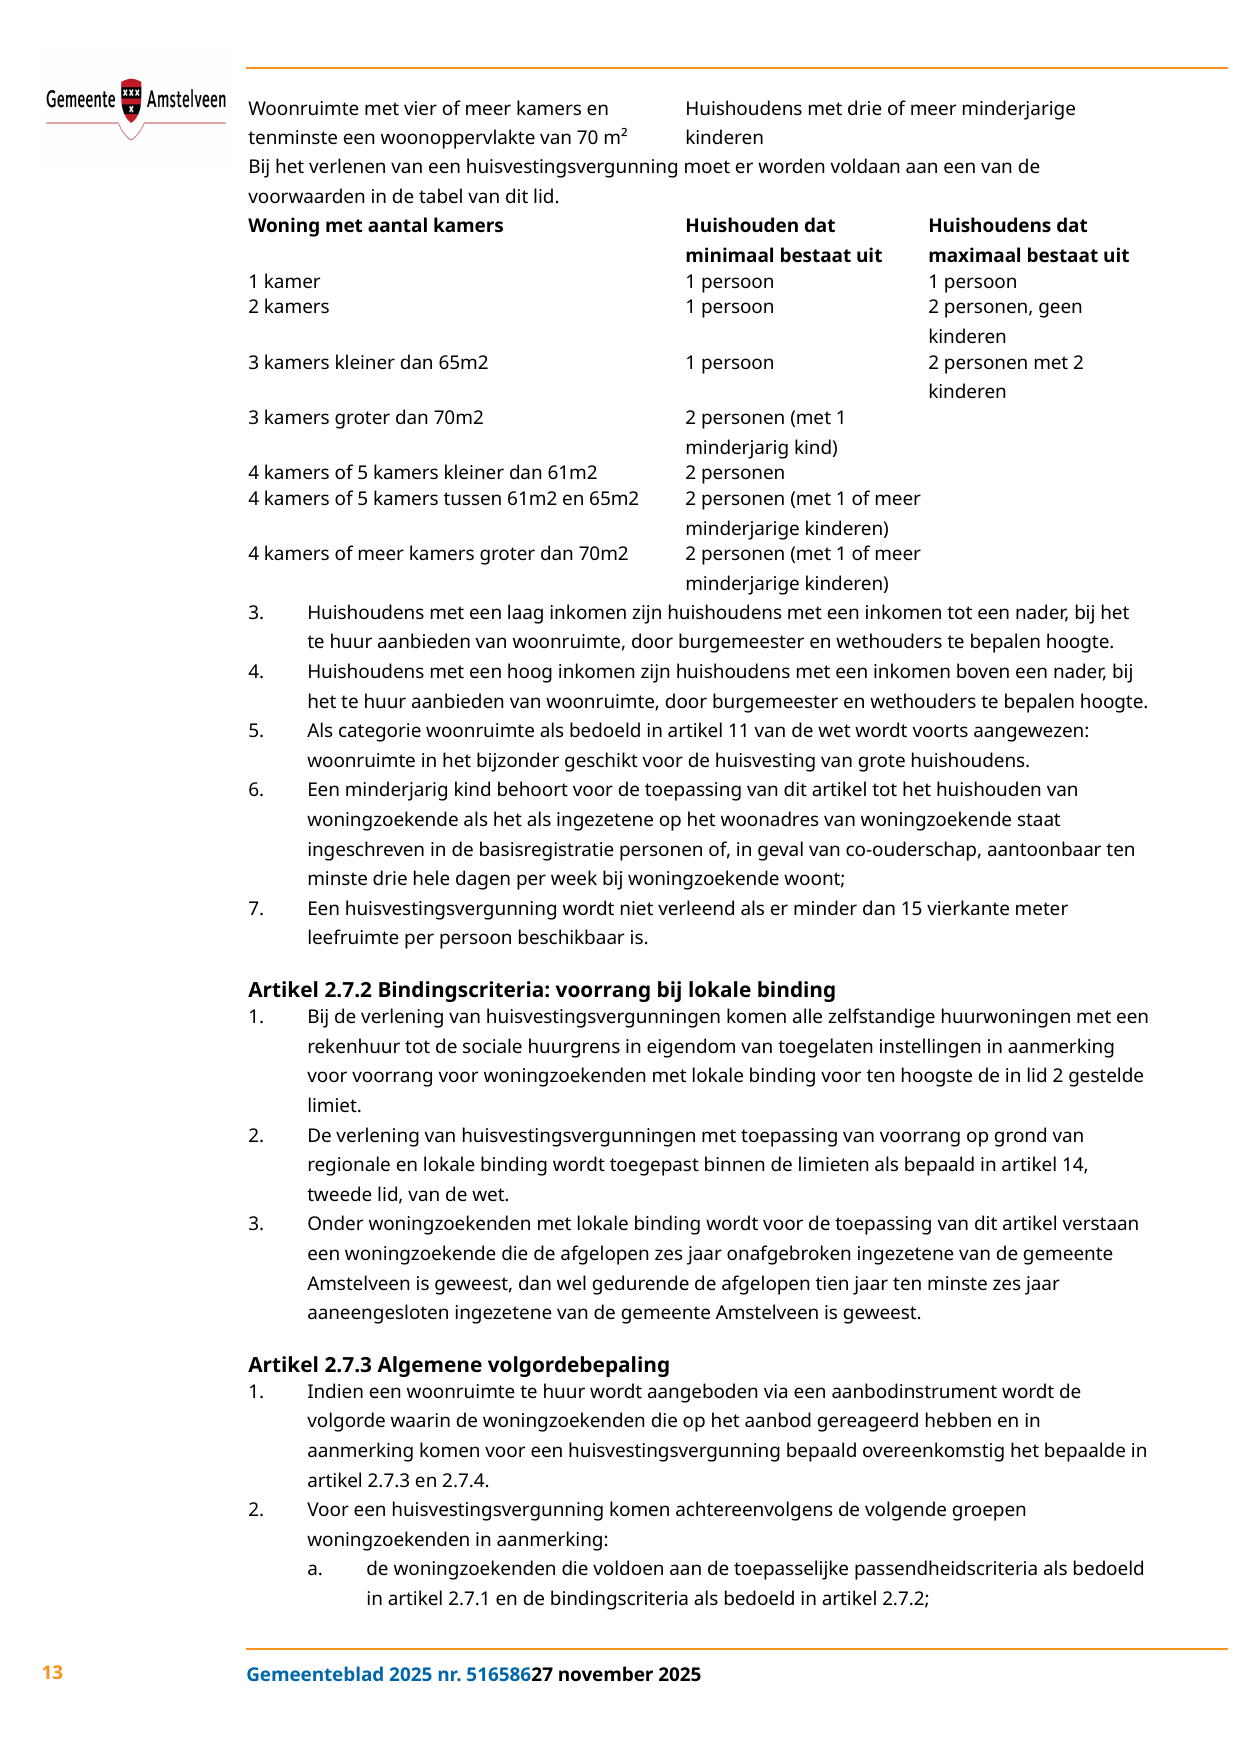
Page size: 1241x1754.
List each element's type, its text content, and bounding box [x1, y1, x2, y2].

table_cell [928, 485, 1152, 541]
table_cell [928, 404, 1152, 459]
table_cell 4 kamers of meer kamers groter dan 70m2 [248, 541, 685, 596]
table_cell 2 personen (met 1 of meer minderjarige kinderen) [685, 541, 928, 596]
table_cell [928, 460, 1152, 485]
text Artikel 2.7.2 Bindingscriteria: voorrang bij lokale binding [248, 975, 1152, 1003]
table_cell Woonruimte met vier of meer kamers en tenminste een woonoppervlakte van 70 m² [248, 95, 685, 150]
table_cell 2 personen, geen kinderen [928, 294, 1152, 349]
table_header Huishoudens dat maximaal bestaat uit [928, 213, 1152, 268]
list Bij de verlening van huisvestingsvergunningen komen alle zelfstandige huurwoningen met een rekenhuur tot de sociale huurgrens in eigendom van toegelaten instellingen in aanmerking voor voorrang voor woningzoekenden met lokale binding voor ten hoogste de in lid 2 gestelde limiet. [248, 1003, 1152, 1118]
table_cell [928, 541, 1152, 596]
list Een huisvestingsvergunning wordt niet verleend als er minder dan 15 vierkante meter leefruimte per persoon beschikbaar is. [248, 895, 1152, 950]
text Bij het verlenen van een huisvestingsvergunning moet er worden voldaan aan een van de voorwaarden in de tabel van dit lid. [248, 153, 1152, 209]
table_cell 4 kamers of 5 kamers tussen 61m2 en 65m2 [248, 485, 685, 541]
list Onder woningzoekenden met lokale binding wordt voor de toepassing van dit artikel verstaan een woningzoekende die de afgelopen zes jaar onafgebroken ingezetene van de gemeente Amstelveen is geweest, dan wel gedurende de afgelopen tien jaar ten minste zes jaar aaneengesloten ingezetene van de gemeente Amstelveen is geweest. [248, 1211, 1152, 1325]
list Huishoudens met een hoog inkomen zijn huishoudens met een inkomen boven een nader, bij het te huur aanbieden van woonruimte, door burgemeester en wethouders te bepalen hoogte. [248, 658, 1152, 714]
table_header Huishouden dat minimaal bestaat uit [685, 213, 928, 268]
list de woningzoekenden die voldoen aan de toepasselijke passendheidscriteria als bedoeld in artikel 2.7.1 en de bindingscriteria als bedoeld in artikel 2.7.2; [307, 1556, 1152, 1611]
table_cell 2 kamers [248, 294, 685, 349]
table_cell 1 persoon [685, 268, 928, 294]
list Huishoudens met een laag inkomen zijn huishoudens met een inkomen tot een nader, bij het te huur aanbieden van woonruimte, door burgemeester en wethouders te bepalen hoogte. [248, 599, 1152, 654]
list Een minderjarig kind behoort voor de toepassing van dit artikel tot het huishouden van woningzoekende als het als ingezetene op het woonadres van woningzoekende staat ingeschreven in de basisregistratie personen of, in geval van co-ouderschap, aantoonbaar ten minste drie hele dagen per week bij woningzoekende woont; [248, 777, 1152, 891]
table_cell 1 kamer [248, 268, 685, 294]
list Indien een woonruimte te huur wordt aangeboden via een aanbodinstrument wordt de volgorde waarin de woningzoekenden die op het aanbod gereageerd hebben en in aanmerking komen voor een huisvestingsvergunning bepaald overeenkomstig het bepaalde in artikel 2.7.3 en 2.7.4. [248, 1378, 1152, 1493]
list Voor een huisvestingsvergunning komen achtereenvolgens de volgende groepen woningzoekenden in aanmerking: [248, 1496, 1152, 1552]
list Als categorie woonruimte als bedoeld in artikel 11 van de wet wordt voorts aangewezen: woonruimte in het bijzonder geschikt voor de huisvesting van grote huishoudens. [248, 717, 1152, 773]
table_cell 1 persoon [685, 349, 928, 404]
table_cell 4 kamers of 5 kamers kleiner dan 61m2 [248, 460, 685, 485]
picture [41, 47, 231, 172]
table_cell 1 persoon [928, 268, 1152, 294]
list De verlening van huisvestingsvergunningen met toepassing van voorrang op grond van regionale en lokale binding wordt toegepast binnen de limieten als bepaald in artikel 14, tweede lid, van de wet. [248, 1122, 1152, 1207]
table_cell 2 personen (met 1 minderjarig kind) [685, 404, 928, 459]
table_cell 1 persoon [685, 294, 928, 349]
text Artikel 2.7.3 Algemene volgordebepaling [248, 1350, 1152, 1378]
table_cell 3 kamers kleiner dan 65m2 [248, 349, 685, 404]
table_cell 2 personen met 2 kinderen [928, 349, 1152, 404]
table_cell Huishoudens met drie of meer minderjarige kinderen [685, 95, 1152, 150]
table_cell 3 kamers groter dan 70m2 [248, 404, 685, 459]
table_header Woning met aantal kamers [248, 213, 685, 268]
table_cell 2 personen [685, 460, 928, 485]
table_cell 2 personen (met 1 of meer minderjarige kinderen) [685, 485, 928, 541]
